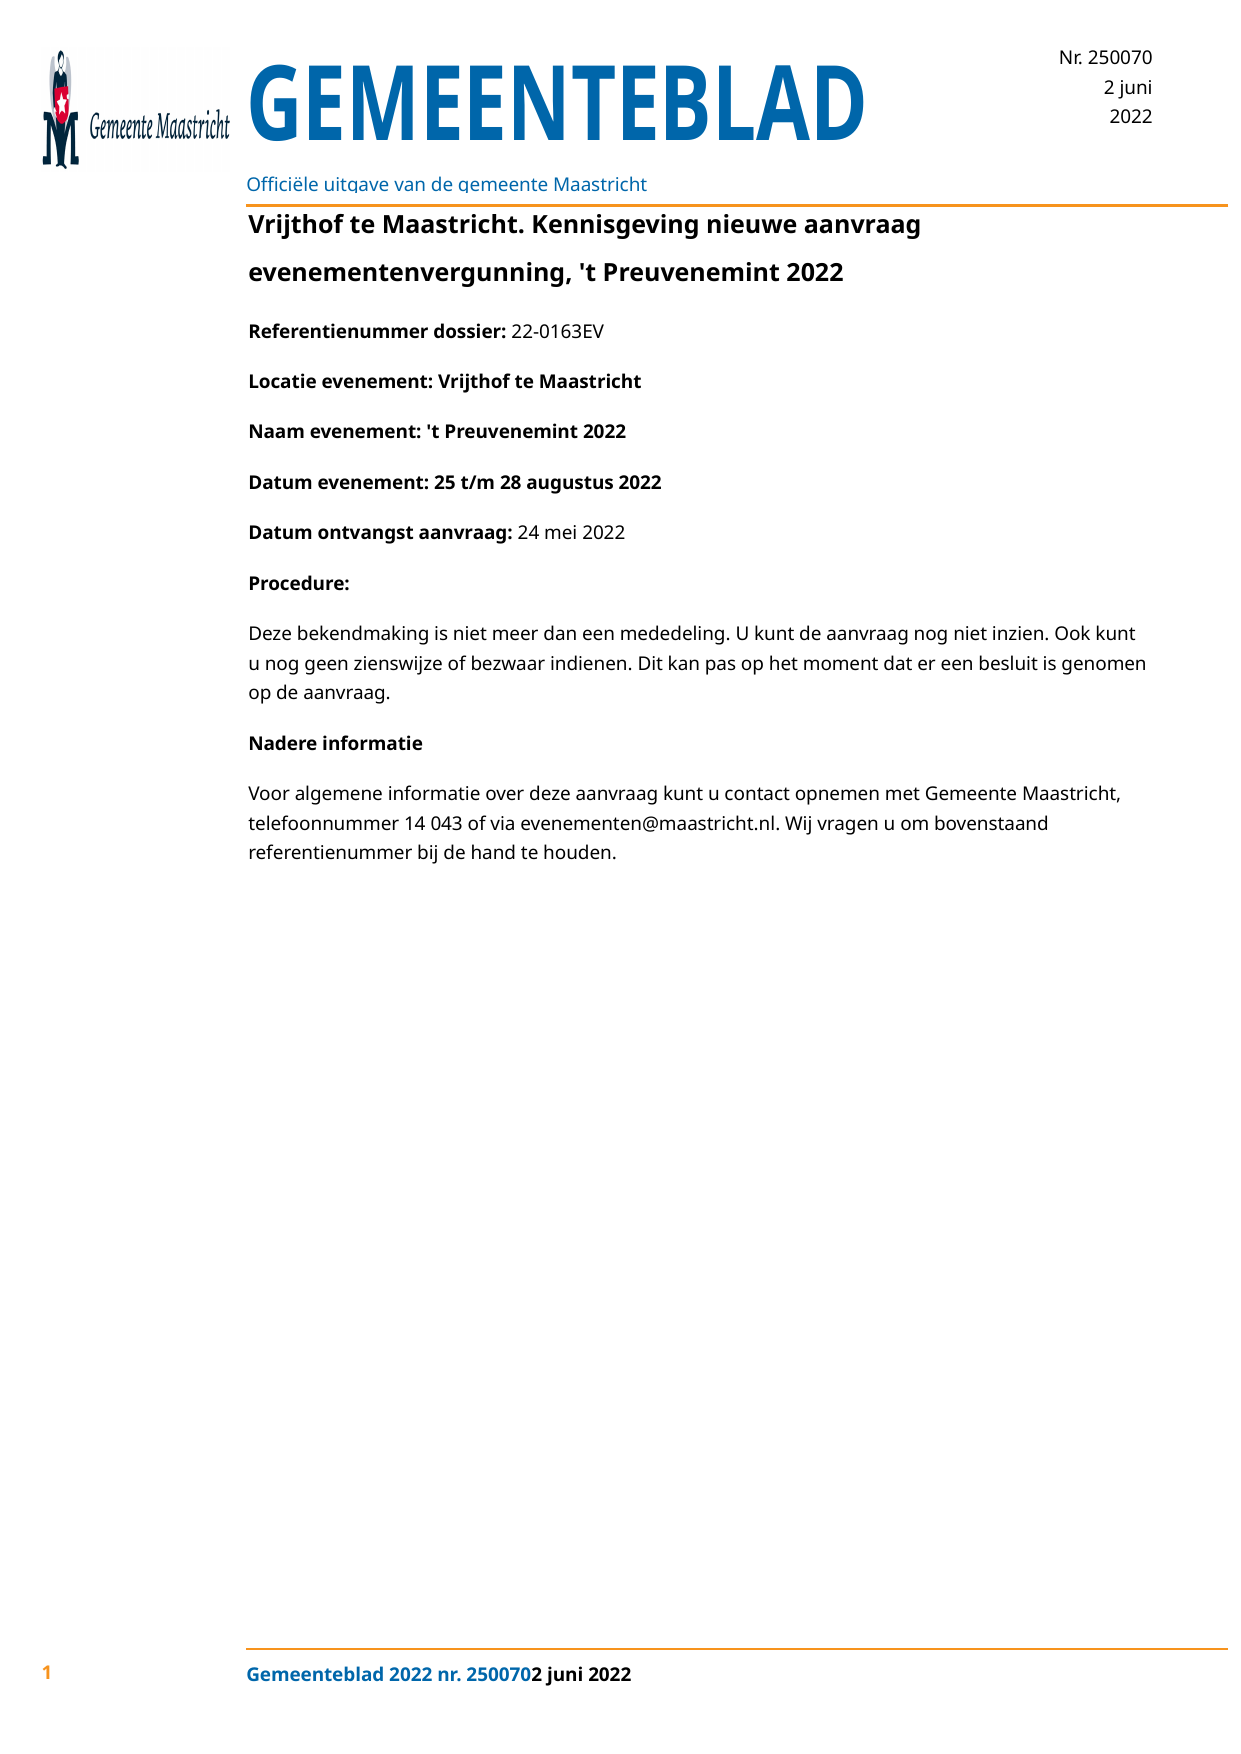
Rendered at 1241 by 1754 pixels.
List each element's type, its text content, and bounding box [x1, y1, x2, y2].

text Datum ontvangst aanvraag: 24 mei 2022 [248, 519, 1152, 545]
text Nadere informatie [248, 730, 1152, 756]
text Procedure: [248, 570, 1152, 596]
text Datum evenement: 25 t/m 28 augustus 2022 [248, 469, 1152, 495]
text Locatie evenement: Vrijthof te Maastricht [248, 368, 1152, 394]
picture [41, 47, 231, 172]
text Deze bekendmaking is niet meer dan een mededeling. U kunt de aanvraag nog niet inzien. Ook kunt u nog geen zienswijze of bezwaar indienen. Dit kan pas op het moment dat er een besluit is genomen op de aanvraag. [248, 620, 1152, 705]
text Voor algemene informatie over deze aanvraag kunt u contact opnemen met Gemeente Maastricht, telefoonnummer 14 043 of via evenementen@maastricht.nl. Wij vragen u om bovenstaand referentienummer bij de hand te houden. [248, 780, 1152, 865]
text Naam evenement: 't Preuvenemint 2022 [248, 419, 1152, 444]
text Vrijthof te Maastricht. Kennisgeving nieuwe aanvraag evenementenvergunning, 't Preuvenemint 2022 [248, 207, 1152, 288]
text Referentienummer dossier: 22-0163EV [248, 318, 1152, 344]
